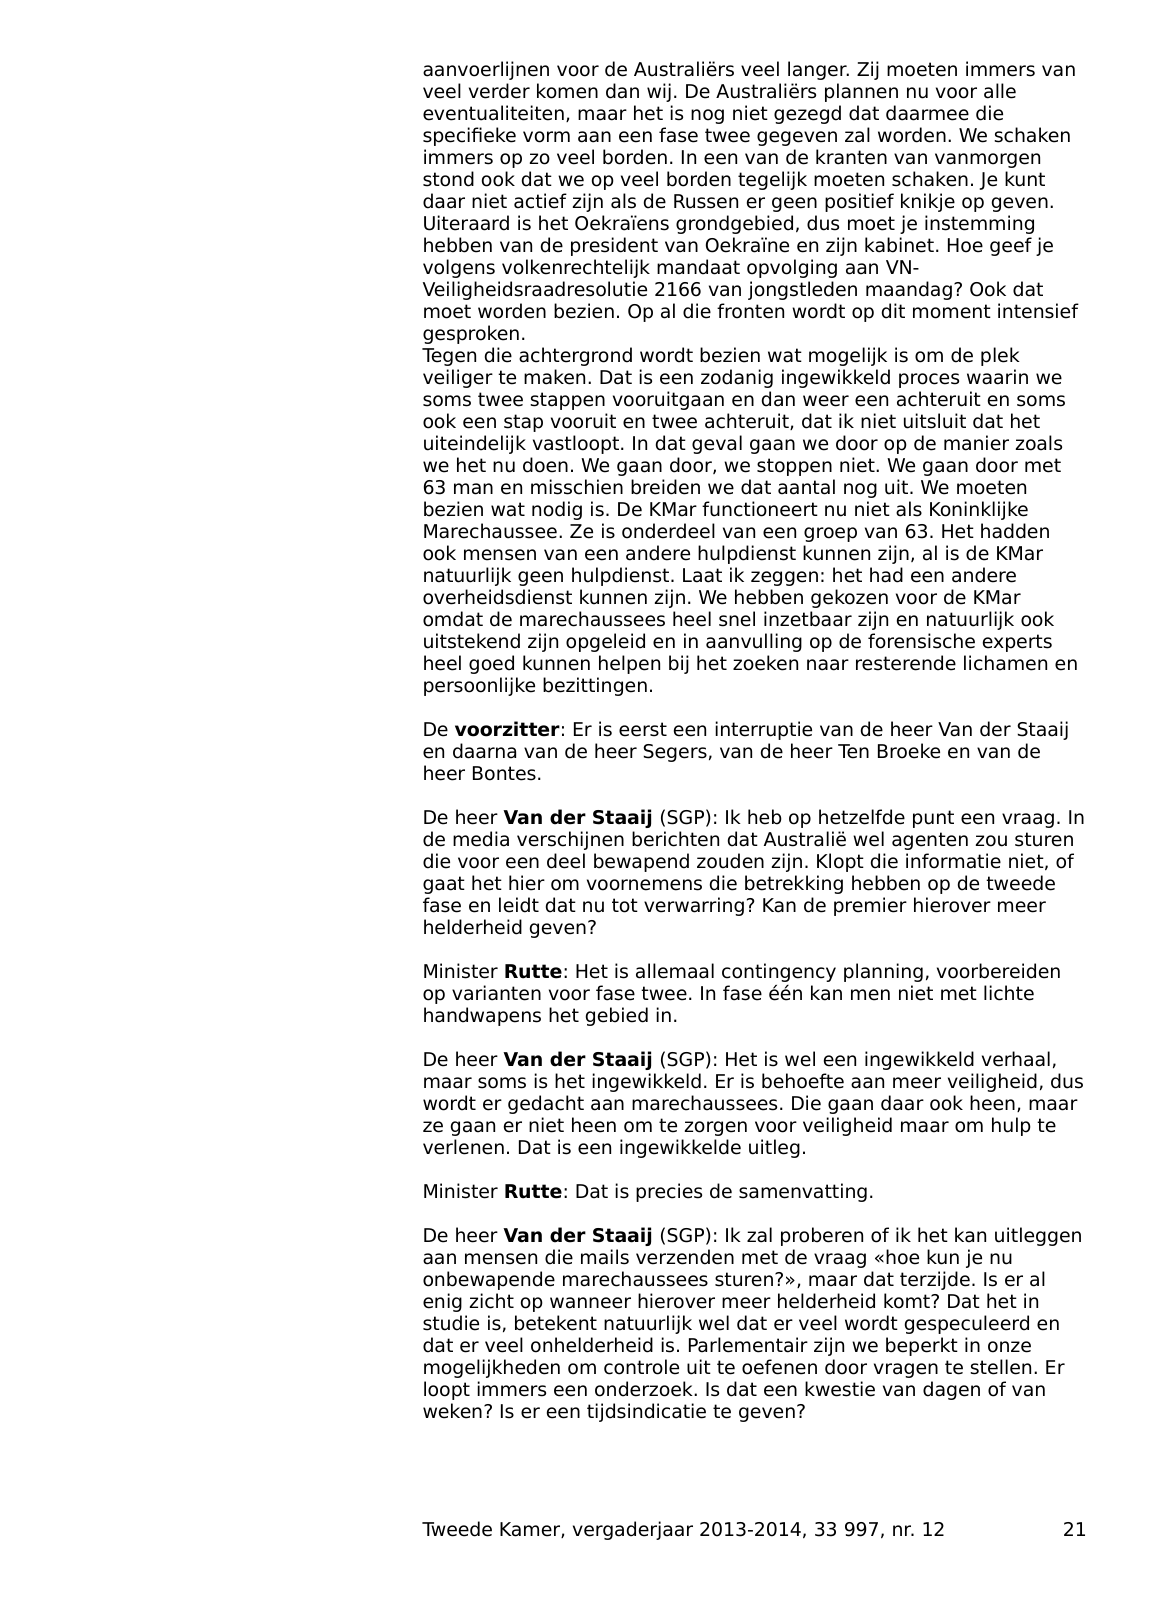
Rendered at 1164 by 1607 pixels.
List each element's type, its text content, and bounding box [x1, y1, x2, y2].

text De heer Van der Staaij (SGP): Het is wel een ingewikkeld verhaal, maar soms is het ingewikkeld. Er is behoefte aan meer veiligheid, dus wordt er gedacht aan marechaussees. Die gaan daar ook heen, maar ze gaan er niet heen om te zorgen voor veiligheid maar om hulp te verlenen. Dat is een ingewikkelde uitleg. [422, 1049, 1087, 1159]
text De heer Van der Staaij (SGP): Ik heb op hetzelfde punt een vraag. In de media verschijnen berichten dat Australië wel agenten zou sturen die voor een deel bewapend zouden zijn. Klopt die informatie niet, of gaat het hier om voornemens die betrekking hebben op de tweede fase en leidt dat nu tot verwarring? Kan de premier hierover meer helderheid geven? [422, 807, 1087, 939]
text De heer Van der Staaij (SGP): Ik zal proberen of ik het kan uitleggen aan mensen die mails verzenden met de vraag «hoe kun je nu onbewapende marechaussees sturen?», maar dat terzijde. Is er al enig zicht op wanneer hierover meer helderheid komt? Dat het in studie is, betekent natuurlijk wel dat er veel wordt gespeculeerd en dat er veel onhelderheid is. Parlementair zijn we beperkt in onze mogelijkheden om controle uit te oefenen door vragen te stellen. Er loopt immers een onderzoek. Is dat een kwestie van dagen of van weken? Is er een tijdsindicatie te geven? [422, 1225, 1087, 1423]
text aanvoerlijnen voor de Australiërs veel langer. Zij moeten immers van veel verder komen dan wij. De Australiërs plannen nu voor alle eventualiteiten, maar het is nog niet gezegd dat daarmee die specifieke vorm aan een fase twee gegeven zal worden. We schaken immers op zo veel borden. In een van de kranten van vanmorgen stond ook dat we op veel borden tegelijk moeten schaken. Je kunt daar niet actief zijn als de Russen er geen positief knikje op geven. Uiteraard is het Oekraïens grondgebied, dus moet je instemming hebben van de president van Oekraïne en zijn kabinet. Hoe geef je volgens volkenrechtelijk mandaat opvolging aan VN-Veiligheidsraadresolutie 2166 van jongstleden maandag? Ook dat moet worden bezien. Op al die fronten wordt op dit moment intensief gesproken. [422, 59, 1087, 345]
text Minister Rutte: Het is allemaal contingency planning, voorbereiden op varianten voor fase twee. In fase één kan men niet met lichte handwapens het gebied in. [422, 961, 1087, 1027]
text De voorzitter: Er is eerst een interruptie van de heer Van der Staaij en daarna van de heer Segers, van de heer Ten Broeke en van de heer Bontes. [422, 719, 1087, 784]
text Minister Rutte: Dat is precies de samenvatting. [422, 1181, 1087, 1203]
text Tegen die achtergrond wordt bezien wat mogelijk is om de plek veiliger te maken. Dat is een zodanig ingewikkeld proces waarin we soms twee stappen vooruitgaan en dan weer een achteruit en soms ook een stap vooruit en twee achteruit, dat ik niet uitsluit dat het uiteindelijk vastloopt. In dat geval gaan we door op de manier zoals we het nu doen. We gaan door, we stoppen niet. We gaan door met 63 man en misschien breiden we dat aantal nog uit. We moeten bezien wat nodig is. De KMar functioneert nu niet als Koninklijke Marechaussee. Ze is onderdeel van een groep van 63. Het hadden ook mensen van een andere hulpdienst kunnen zijn, al is de KMar natuurlijk geen hulpdienst. Laat ik zeggen: het had een andere overheidsdienst kunnen zijn. We hebben gekozen voor de KMar omdat de marechaussees heel snel inzetbaar zijn en natuurlijk ook uitstekend zijn opgeleid en in aanvulling op de forensische experts heel goed kunnen helpen bij het zoeken naar resterende lichamen en persoonlijke bezittingen. [422, 345, 1087, 696]
